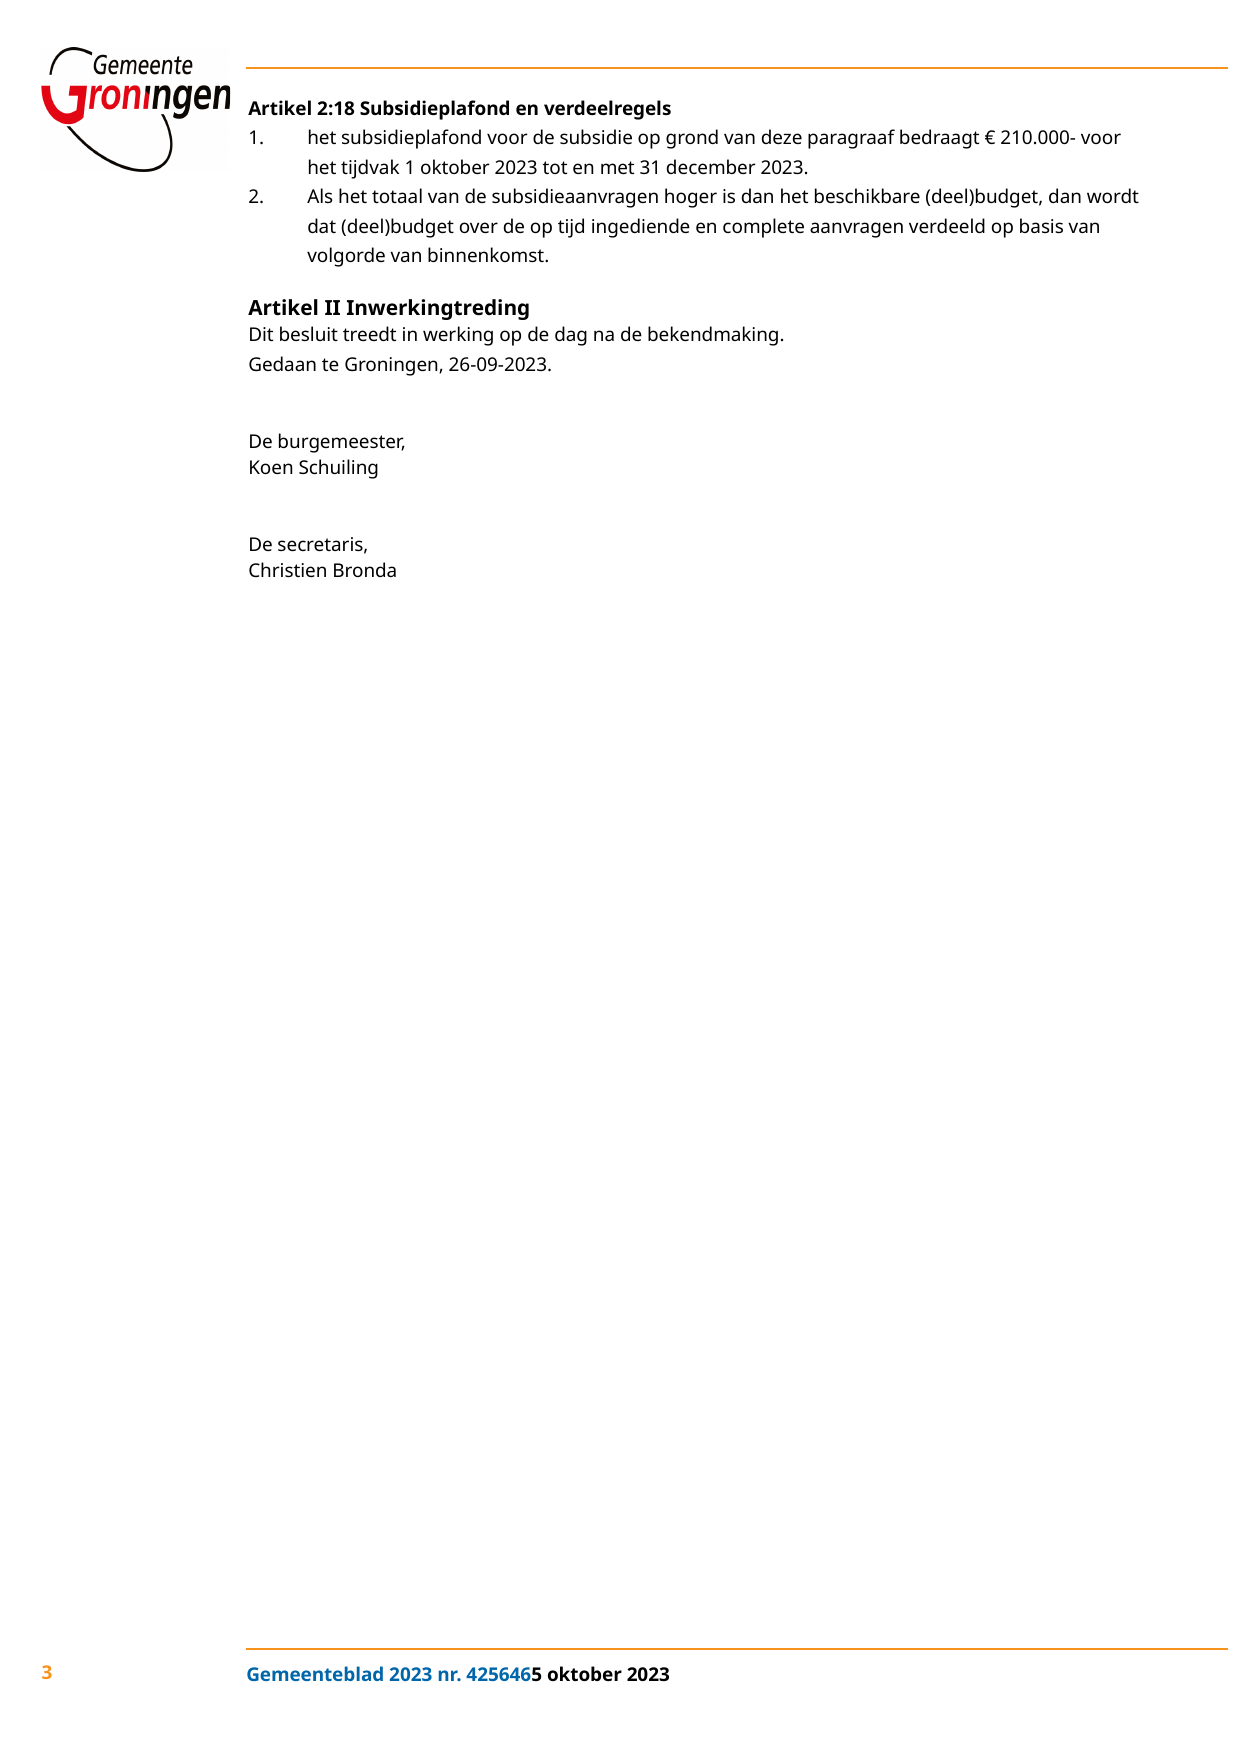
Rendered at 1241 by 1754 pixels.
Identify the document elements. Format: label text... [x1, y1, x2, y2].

text Koen Schuiling [248, 454, 1152, 480]
text Dit besluit treedt in werking op de dag na de bekendmaking. [248, 322, 1152, 347]
text De burgemeester, [248, 428, 1152, 454]
picture [41, 47, 231, 172]
text De secretaris, [248, 531, 1152, 557]
text Artikel 2:18 Subsidieplafond en verdeelregels [248, 95, 1152, 121]
text Gedaan te Groningen, 26-09-2023. [248, 351, 1152, 377]
list het subsidieplafond voor de subsidie op grond van deze paragraaf bedraagt € 210.000- voor het tijdvak 1 oktober 2023 tot en met 31 december 2023. [248, 124, 1152, 180]
list Als het totaal van de subsidieaanvragen hoger is dan het beschikbare (deel)budget, dan wordt dat (deel)budget over de op tijd ingediende en complete aanvragen verdeeld op basis van volgorde van binnenkomst. [248, 183, 1152, 268]
text Christien Bronda [248, 557, 1152, 583]
text Artikel II Inwerkingtreding [248, 293, 1152, 322]
